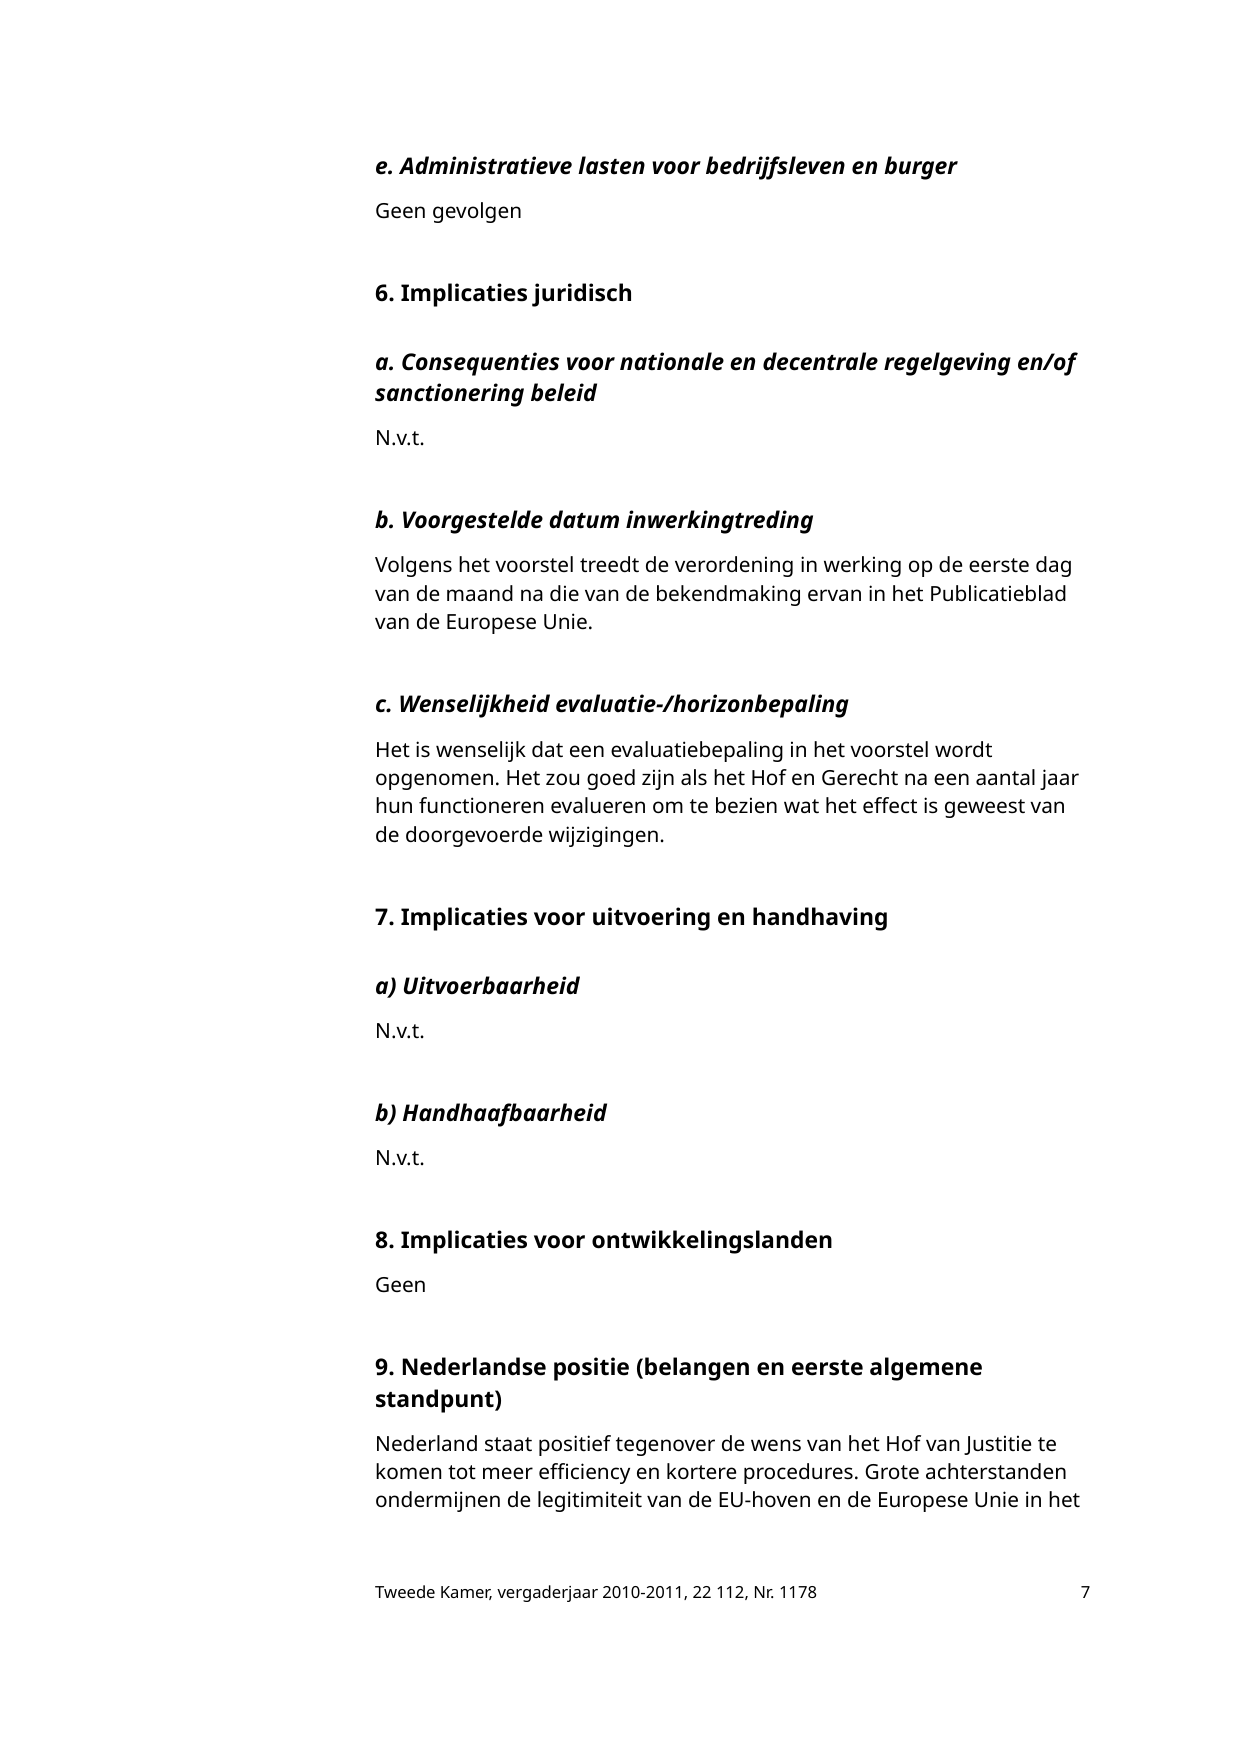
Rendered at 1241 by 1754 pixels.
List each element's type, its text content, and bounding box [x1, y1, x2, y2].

subtitle a. Consequenties voor nationale en decentrale regelgeving en/of sanctionering beleid [375, 346, 1090, 408]
subtitle 8. Implicaties voor ontwikkelingslanden [375, 1224, 1090, 1255]
text Geen [375, 1270, 1090, 1299]
text Het is wenselijk dat een evaluatiebepaling in het voorstel wordt opgenomen. Het zou goed zijn als het Hof en Gerecht na een aantal jaar hun functioneren evalueren om te bezien wat het effect is geweest van de doorgevoerde wijzigingen. [375, 735, 1090, 848]
text N.v.t. [375, 423, 1090, 452]
subtitle c. Wenselijkheid evaluatie-/horizonbepaling [375, 688, 1090, 720]
subtitle 9. Nederlandse positie (belangen en eerste algemene standpunt) [375, 1351, 1090, 1414]
text Geen gevolgen [375, 196, 1090, 225]
subtitle b. Voorgestelde datum inwerkingtreding [375, 504, 1090, 536]
text Nederland staat positief tegenover de wens van het Hof van Justitie te komen tot meer efficiency en kortere procedures. Grote achterstanden ondermijnen de legitimiteit van de EU-hoven en de Europese Unie in het [375, 1429, 1090, 1514]
text N.v.t. [375, 1016, 1090, 1044]
subtitle e. Administratieve lasten voor bedrijfsleven en burger [375, 150, 1090, 181]
subtitle 7. Implicaties voor uitvoering en handhaving [375, 901, 1090, 932]
text Volgens het voorstel treedt de verordening in werking op de eerste dag van de maand na die van de bekendmaking ervan in het Publicatieblad van de Europese Unie. [375, 551, 1090, 636]
text N.v.t. [375, 1143, 1090, 1172]
subtitle a) Uitvoerbaarheid [375, 970, 1090, 1001]
subtitle b) Handhaafbaarheid [375, 1097, 1090, 1128]
subtitle 6. Implicaties juridisch [375, 277, 1090, 308]
